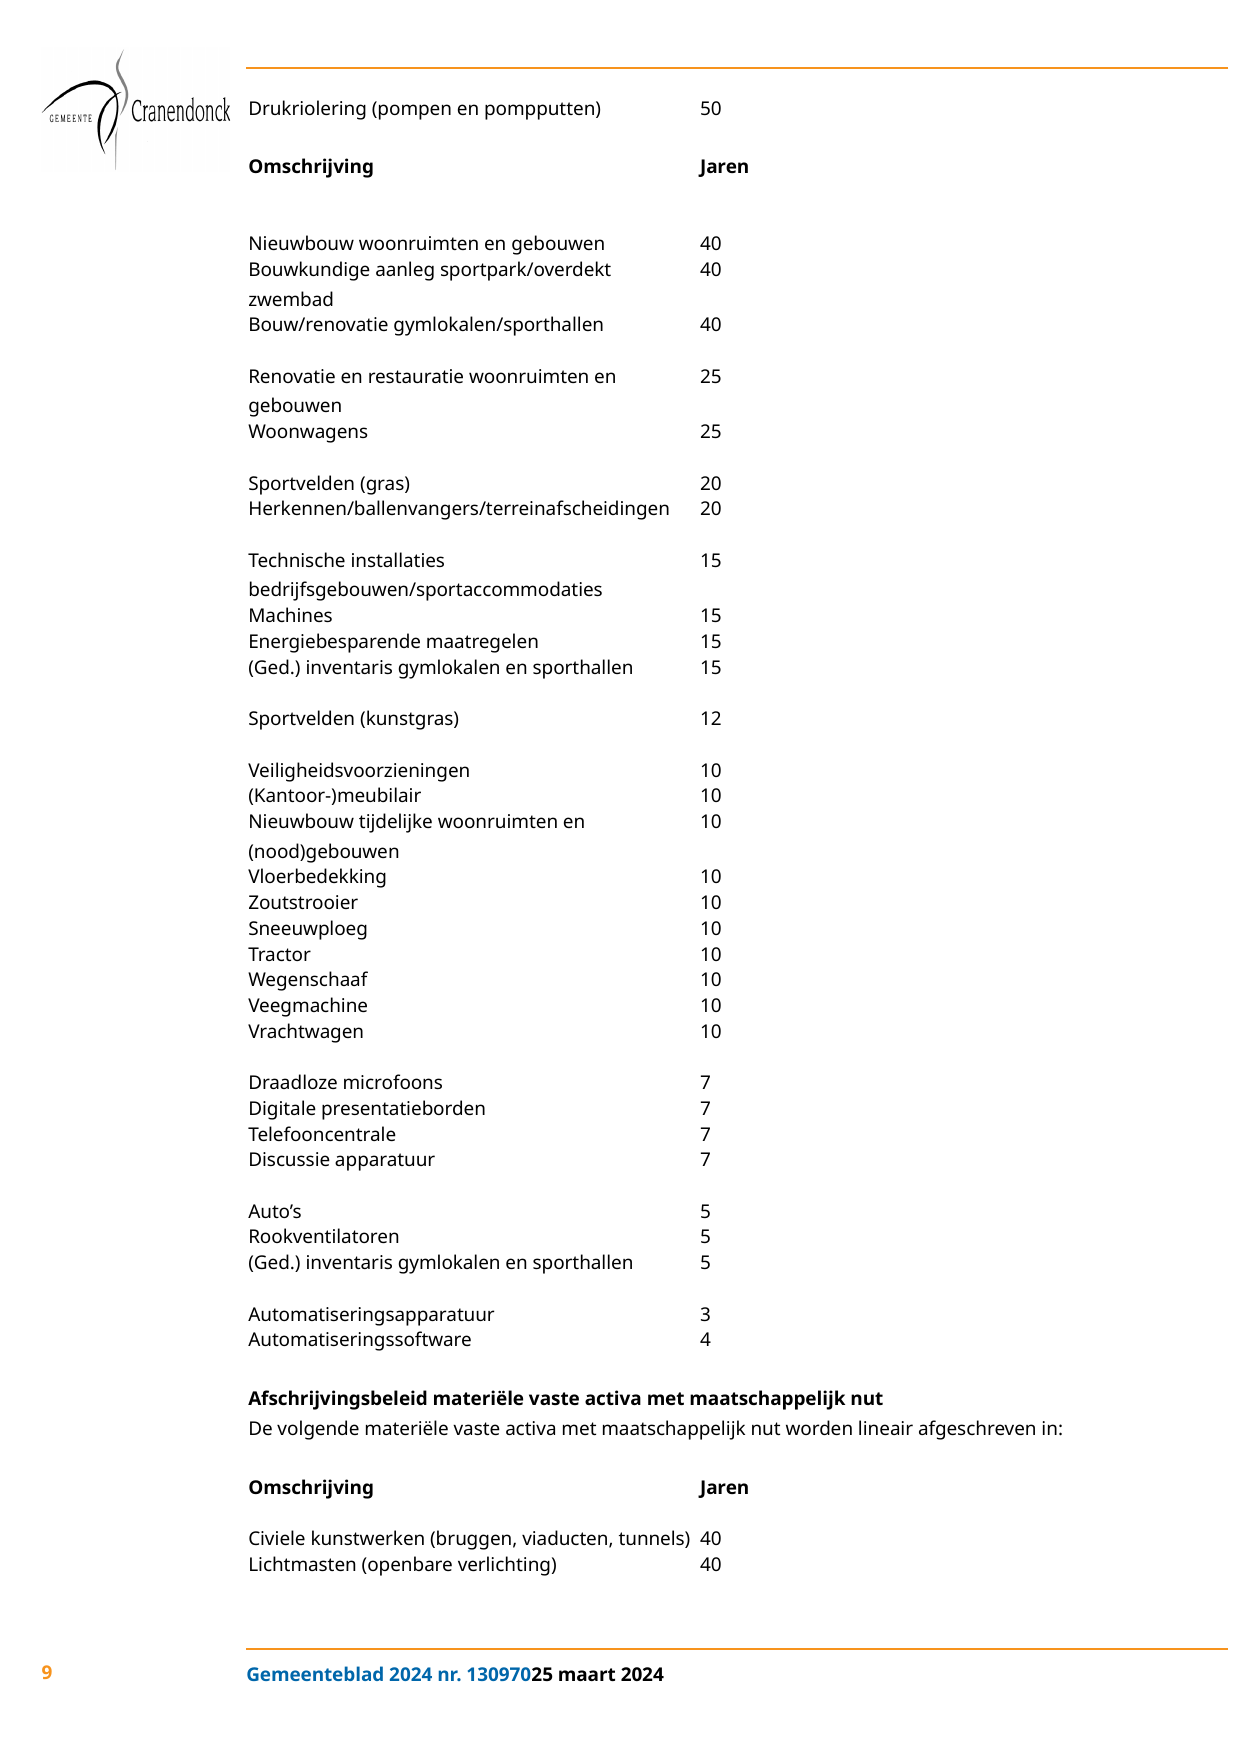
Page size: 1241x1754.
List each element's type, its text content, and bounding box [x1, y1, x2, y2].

table_cell Digitale presentatieborden [248, 1095, 700, 1121]
table_cell Auto’s [248, 1198, 700, 1224]
table_cell [248, 1172, 700, 1198]
table_cell Machines [248, 603, 700, 628]
table_cell Discussie apparatuur [248, 1147, 700, 1172]
table_cell 10 [700, 966, 1152, 992]
table_cell [248, 179, 700, 205]
table_cell 10 [700, 889, 1152, 915]
table_header Jaren [700, 1474, 1152, 1500]
table_cell 15 [700, 603, 1152, 628]
table_cell 10 [700, 992, 1152, 1018]
table_cell Sportvelden (gras) [248, 470, 700, 496]
table_cell Veiligheidsvoorzieningen [248, 757, 700, 782]
table_cell 10 [700, 783, 1152, 808]
table_cell Vloerbedekking [248, 864, 700, 889]
table_cell 10 [700, 941, 1152, 966]
table_cell 20 [700, 470, 1152, 496]
table_cell Herkennen/ballenvangers/terreinafscheidingen [248, 496, 700, 521]
table_cell 3 [700, 1301, 1152, 1327]
table_cell 7 [700, 1095, 1152, 1121]
table_cell [700, 1172, 1152, 1198]
table_cell 40 [700, 312, 1152, 337]
table_cell [248, 731, 700, 757]
table_cell Lichtmasten (openbare verlichting) [248, 1551, 700, 1577]
table_cell [248, 1500, 700, 1526]
table_cell [700, 1275, 1152, 1301]
table_cell [700, 179, 1152, 205]
table_cell 40 [700, 256, 1152, 312]
table_cell 10 [700, 864, 1152, 889]
table_cell [248, 1577, 700, 1603]
table_cell Telefooncentrale [248, 1121, 700, 1147]
table_cell 10 [700, 915, 1152, 941]
table_cell Draadloze microfoons [248, 1069, 700, 1095]
table_cell 15 [700, 628, 1152, 654]
table_cell (Ged.) inventaris gymlokalen en sporthallen [248, 654, 700, 679]
table_cell [700, 731, 1152, 757]
table_cell [248, 1044, 700, 1069]
table_cell Technische installaties bedrijfsgebouwen/sportaccommodaties [248, 547, 700, 602]
table_cell Wegenschaaf [248, 966, 700, 992]
table_cell [700, 1577, 1152, 1603]
table_cell Tractor [248, 941, 700, 966]
table_header Omschrijving [248, 154, 700, 179]
table_cell Vrachtwagen [248, 1018, 700, 1044]
table_cell (Ged.) inventaris gymlokalen en sporthallen [248, 1250, 700, 1275]
table_cell 5 [700, 1224, 1152, 1249]
table_cell 10 [700, 757, 1152, 782]
table_cell Drukriolering (pompen en pompputten) [248, 95, 700, 121]
table_header Omschrijving [248, 1474, 700, 1500]
table_cell [248, 205, 700, 231]
text De volgende materiële vaste activa met maatschappelijk nut worden lineair afgeschreven in: [248, 1415, 1152, 1441]
table_cell [248, 680, 700, 705]
table_cell [700, 680, 1152, 705]
table_cell 40 [700, 231, 1152, 256]
table_cell Automatiseringsapparatuur [248, 1301, 700, 1327]
table_cell [700, 1500, 1152, 1526]
table_cell 50 [700, 95, 1152, 121]
table_cell 25 [700, 363, 1152, 418]
table_cell Energiebesparende maatregelen [248, 628, 700, 654]
table_cell [248, 444, 700, 470]
table_cell 5 [700, 1198, 1152, 1224]
table_cell Woonwagens [248, 419, 700, 444]
table_cell Bouw/renovatie gymlokalen/sporthallen [248, 312, 700, 337]
table_cell 10 [700, 808, 1152, 863]
table_cell Renovatie en restauratie woonruimten en gebouwen [248, 363, 700, 418]
table_cell 15 [700, 654, 1152, 679]
table_cell [700, 338, 1152, 363]
table_cell [248, 338, 700, 363]
table_cell 7 [700, 1147, 1152, 1172]
table_cell 10 [700, 1018, 1152, 1044]
table_cell Sportvelden (kunstgras) [248, 705, 700, 731]
table_header Jaren [700, 154, 1152, 179]
table_cell [248, 1275, 700, 1301]
picture [41, 47, 231, 172]
table_cell (Kantoor-)meubilair [248, 783, 700, 808]
table_cell 5 [700, 1250, 1152, 1275]
table_cell Rookventilatoren [248, 1224, 700, 1249]
table_cell [700, 521, 1152, 547]
table_cell 40 [700, 1526, 1152, 1551]
table_cell Nieuwbouw tijdelijke woonruimten en (nood)gebouwen [248, 808, 700, 863]
table_cell Bouwkundige aanleg sportpark/overdekt zwembad [248, 256, 700, 312]
table_cell [248, 521, 700, 547]
table_cell [700, 205, 1152, 231]
table_cell [700, 444, 1152, 470]
table_cell 7 [700, 1069, 1152, 1095]
text Afschrijvingsbeleid materiële vaste activa met maatschappelijk nut [248, 1385, 1152, 1411]
table_cell Veegmachine [248, 992, 700, 1018]
table_cell 15 [700, 547, 1152, 602]
table_cell Zoutstrooier [248, 889, 700, 915]
table_cell 20 [700, 496, 1152, 521]
table_cell 12 [700, 705, 1152, 731]
table_cell 4 [700, 1327, 1152, 1352]
table_cell 7 [700, 1121, 1152, 1147]
table_cell Sneeuwploeg [248, 915, 700, 941]
table_cell 25 [700, 419, 1152, 444]
table_cell Civiele kunstwerken (bruggen, viaducten, tunnels) [248, 1526, 700, 1551]
table_cell Automatiseringssoftware [248, 1327, 700, 1352]
table_cell 40 [700, 1551, 1152, 1577]
table_cell Nieuwbouw woonruimten en gebouwen [248, 231, 700, 256]
table_cell [700, 1044, 1152, 1069]
